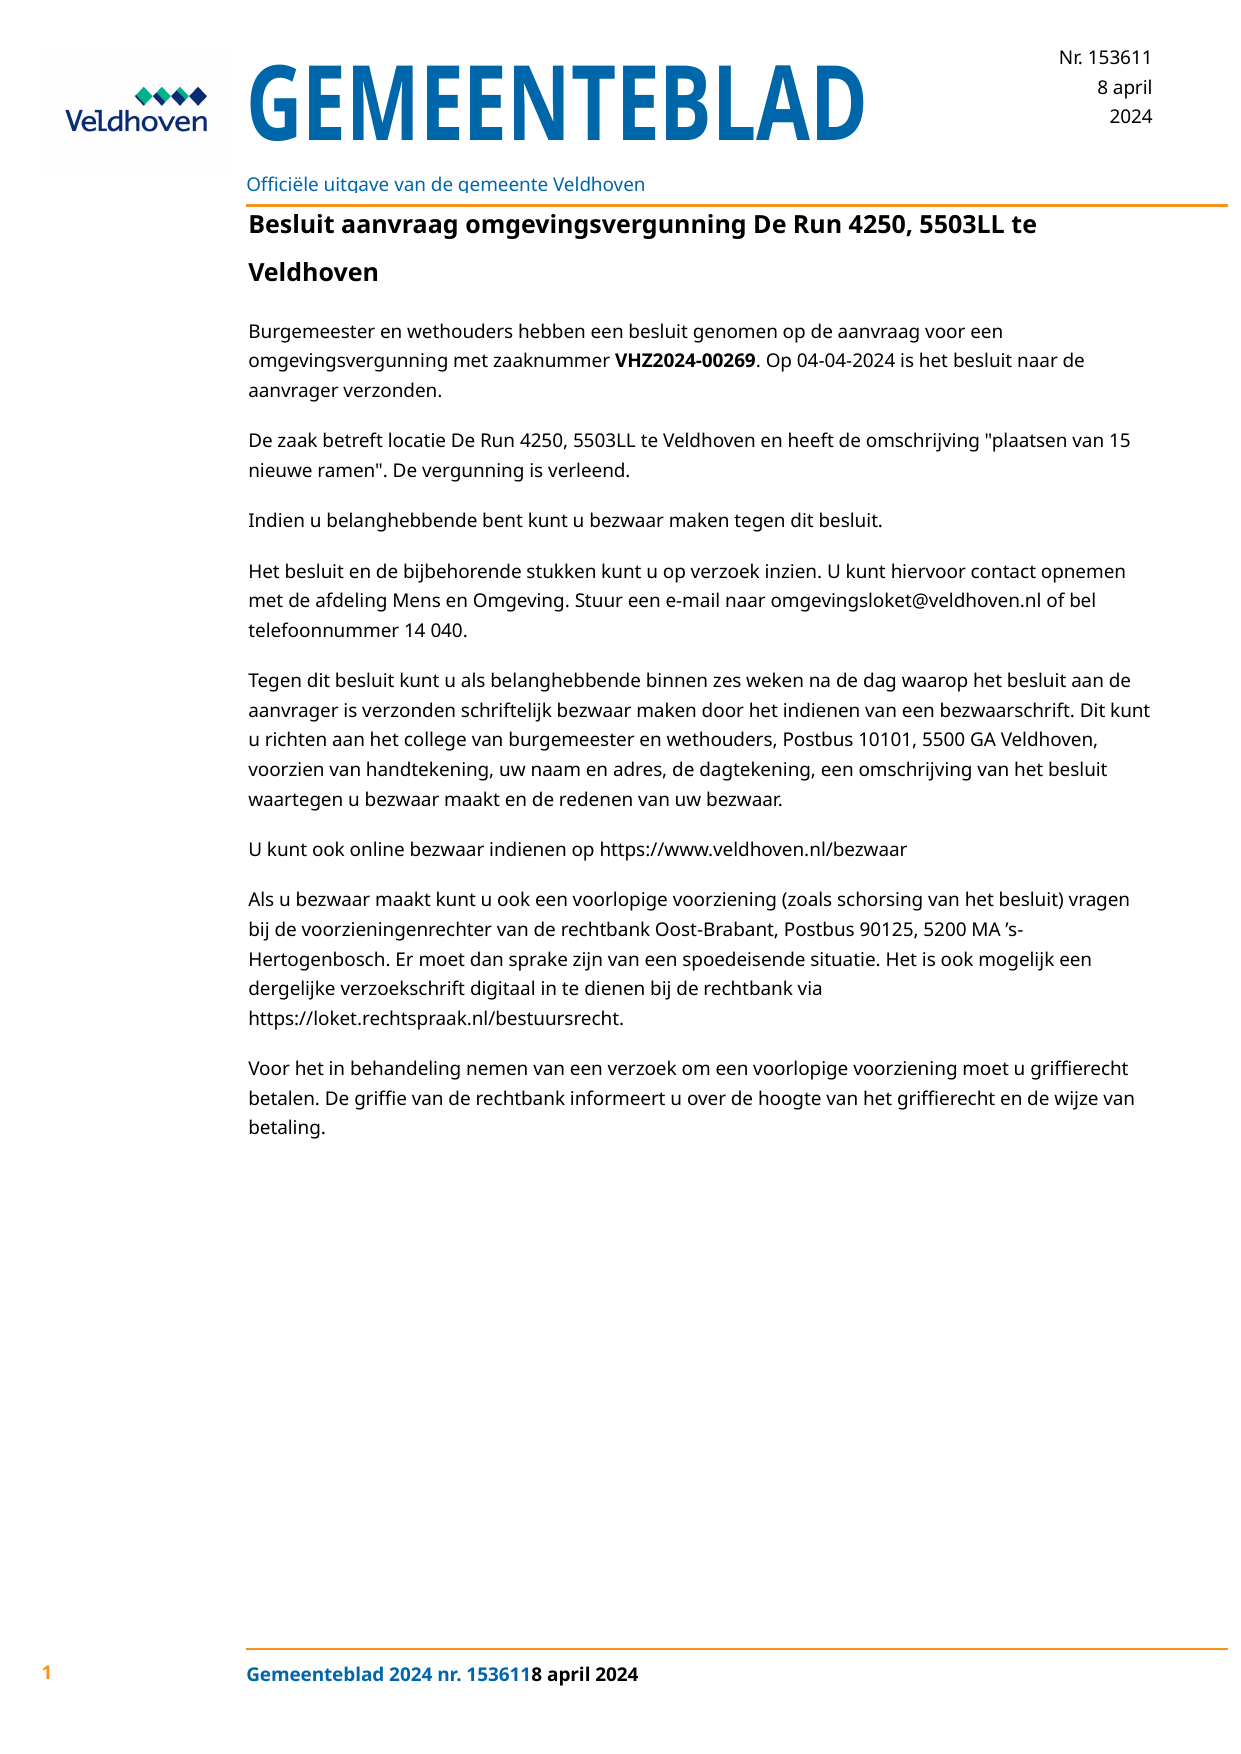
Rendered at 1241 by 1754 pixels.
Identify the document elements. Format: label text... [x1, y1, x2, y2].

text Indien u belanghebbende bent kunt u bezwaar maken tegen dit besluit. [248, 507, 1152, 533]
text U kunt ook online bezwaar indienen op https://www.veldhoven.nl/bezwaar [248, 836, 1152, 862]
text Voor het in behandeling nemen van een verzoek om een voorlopige voorziening moet u griffierecht betalen. De griffie van de rechtbank informeert u over de hoogte van het griffierecht en de wijze van betaling. [248, 1055, 1152, 1140]
picture [41, 47, 231, 172]
text De zaak betreft locatie De Run 4250, 5503LL te Veldhoven en heeft de omschrijving "plaatsen van 15 nieuwe ramen". De vergunning is verleend. [248, 427, 1152, 483]
text Besluit aanvraag omgevingsvergunning De Run 4250, 5503LL te Veldhoven [248, 207, 1152, 288]
text Tegen dit besluit kunt u als belanghebbende binnen zes weken na de dag waarop het besluit aan de aanvrager is verzonden schriftelijk bezwaar maken door het indienen van een bezwaarschrift. Dit kunt u richten aan het college van burgemeester en wethouders, Postbus 10101, 5500 GA Veldhoven, voorzien van handtekening, uw naam en adres, de dagtekening, een omschrijving van het besluit waartegen u bezwaar maakt en de redenen van uw bezwaar. [248, 667, 1152, 812]
text Als u bezwaar maakt kunt u ook een voorlopige voorziening (zoals schorsing van het besluit) vragen bij de voorzieningenrechter van de rechtbank Oost-Brabant, Postbus 90125, 5200 MA ’s-Hertogenbosch. Er moet dan sprake zijn van een spoedeisende situatie. Het is ook mogelijk een dergelijke verzoekschrift digitaal in te dienen bij de rechtbank via https://loket.rechtspraak.nl/bestuursrecht. [248, 887, 1152, 1031]
text Burgemeester en wethouders hebben een besluit genomen op de aanvraag voor een omgevingsvergunning met zaaknummer VHZ2024-00269. Op 04-04-2024 is het besluit naar de aanvrager verzonden. [248, 318, 1152, 403]
text Het besluit en de bijbehorende stukken kunt u op verzoek inzien. U kunt hiervoor contact opnemen met de afdeling Mens en Omgeving. Stuur een e-mail naar omgevingsloket@veldhoven.nl of bel telefoonnummer 14 040. [248, 558, 1152, 643]
